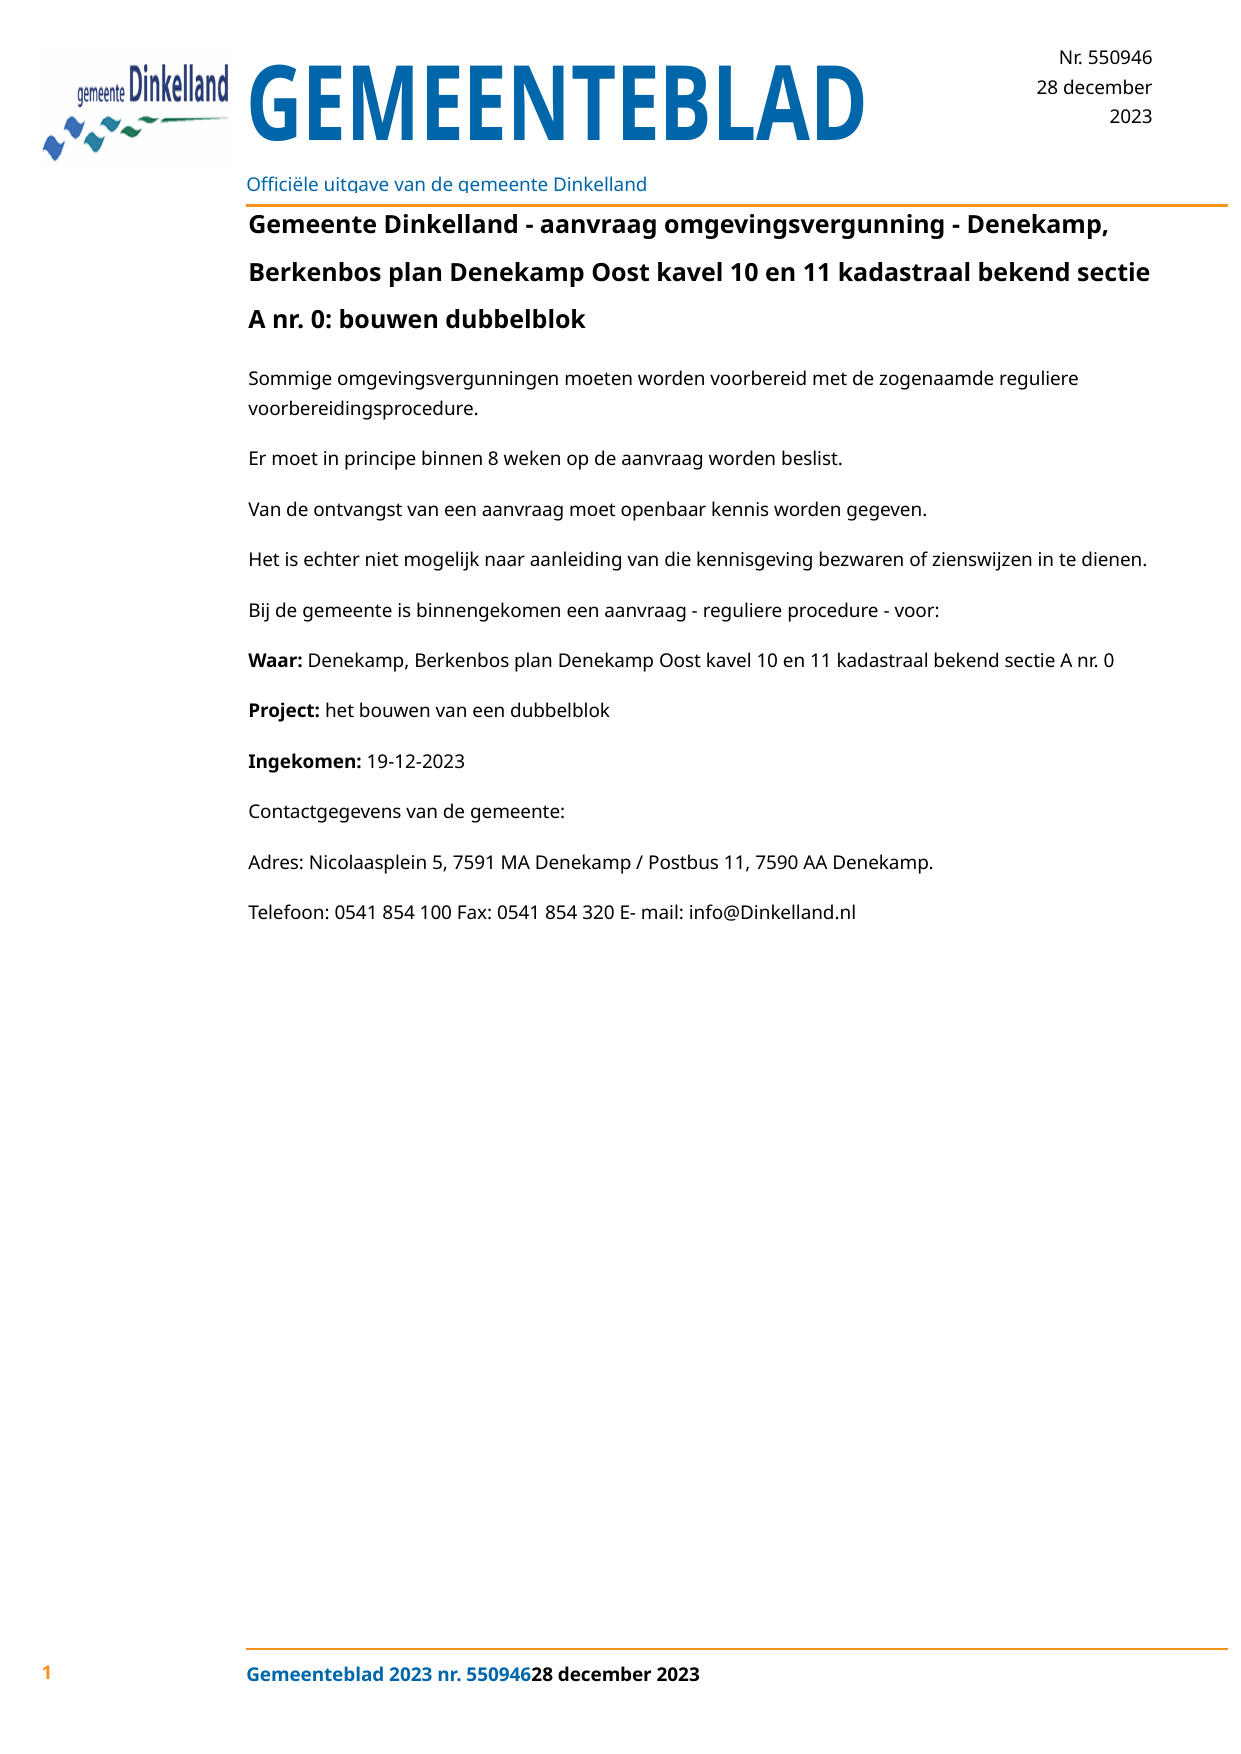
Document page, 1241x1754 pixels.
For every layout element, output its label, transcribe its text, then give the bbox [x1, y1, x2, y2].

text Ingekomen: 19-12-2023 [248, 748, 1152, 774]
text Gemeente Dinkelland - aanvraag omgevingsvergunning - Denekamp, Berkenbos plan Denekamp Oost kavel 10 en 11 kadastraal bekend sectie A nr. 0: bouwen dubbelblok [248, 207, 1152, 336]
text Adres: Nicolaasplein 5, 7591 MA Denekamp / Postbus 11, 7590 AA Denekamp. [248, 849, 1152, 874]
text Project: het bouwen van een dubbelblok [248, 698, 1152, 723]
picture [41, 47, 231, 172]
text Er moet in principe binnen 8 weken op de aanvraag worden beslist. [248, 446, 1152, 471]
text Telefoon: 0541 854 100 Fax: 0541 854 320 E- mail: info@Dinkelland.nl [248, 899, 1152, 925]
text Waar: Denekamp, Berkenbos plan Denekamp Oost kavel 10 en 11 kadastraal bekend sectie A nr. 0 [248, 647, 1152, 673]
text Het is echter niet mogelijk naar aanleiding van die kennisgeving bezwaren of zienswijzen in te dienen. [248, 546, 1152, 572]
text Contactgegevens van de gemeente: [248, 798, 1152, 824]
text Bij de gemeente is binnengekomen een aanvraag - reguliere procedure - voor: [248, 597, 1152, 622]
text Sommige omgevingsvergunningen moeten worden voorbereid met de zogenaamde reguliere voorbereidingsprocedure. [248, 366, 1152, 421]
text Van de ontvangst van een aanvraag moet openbaar kennis worden gegeven. [248, 496, 1152, 522]
